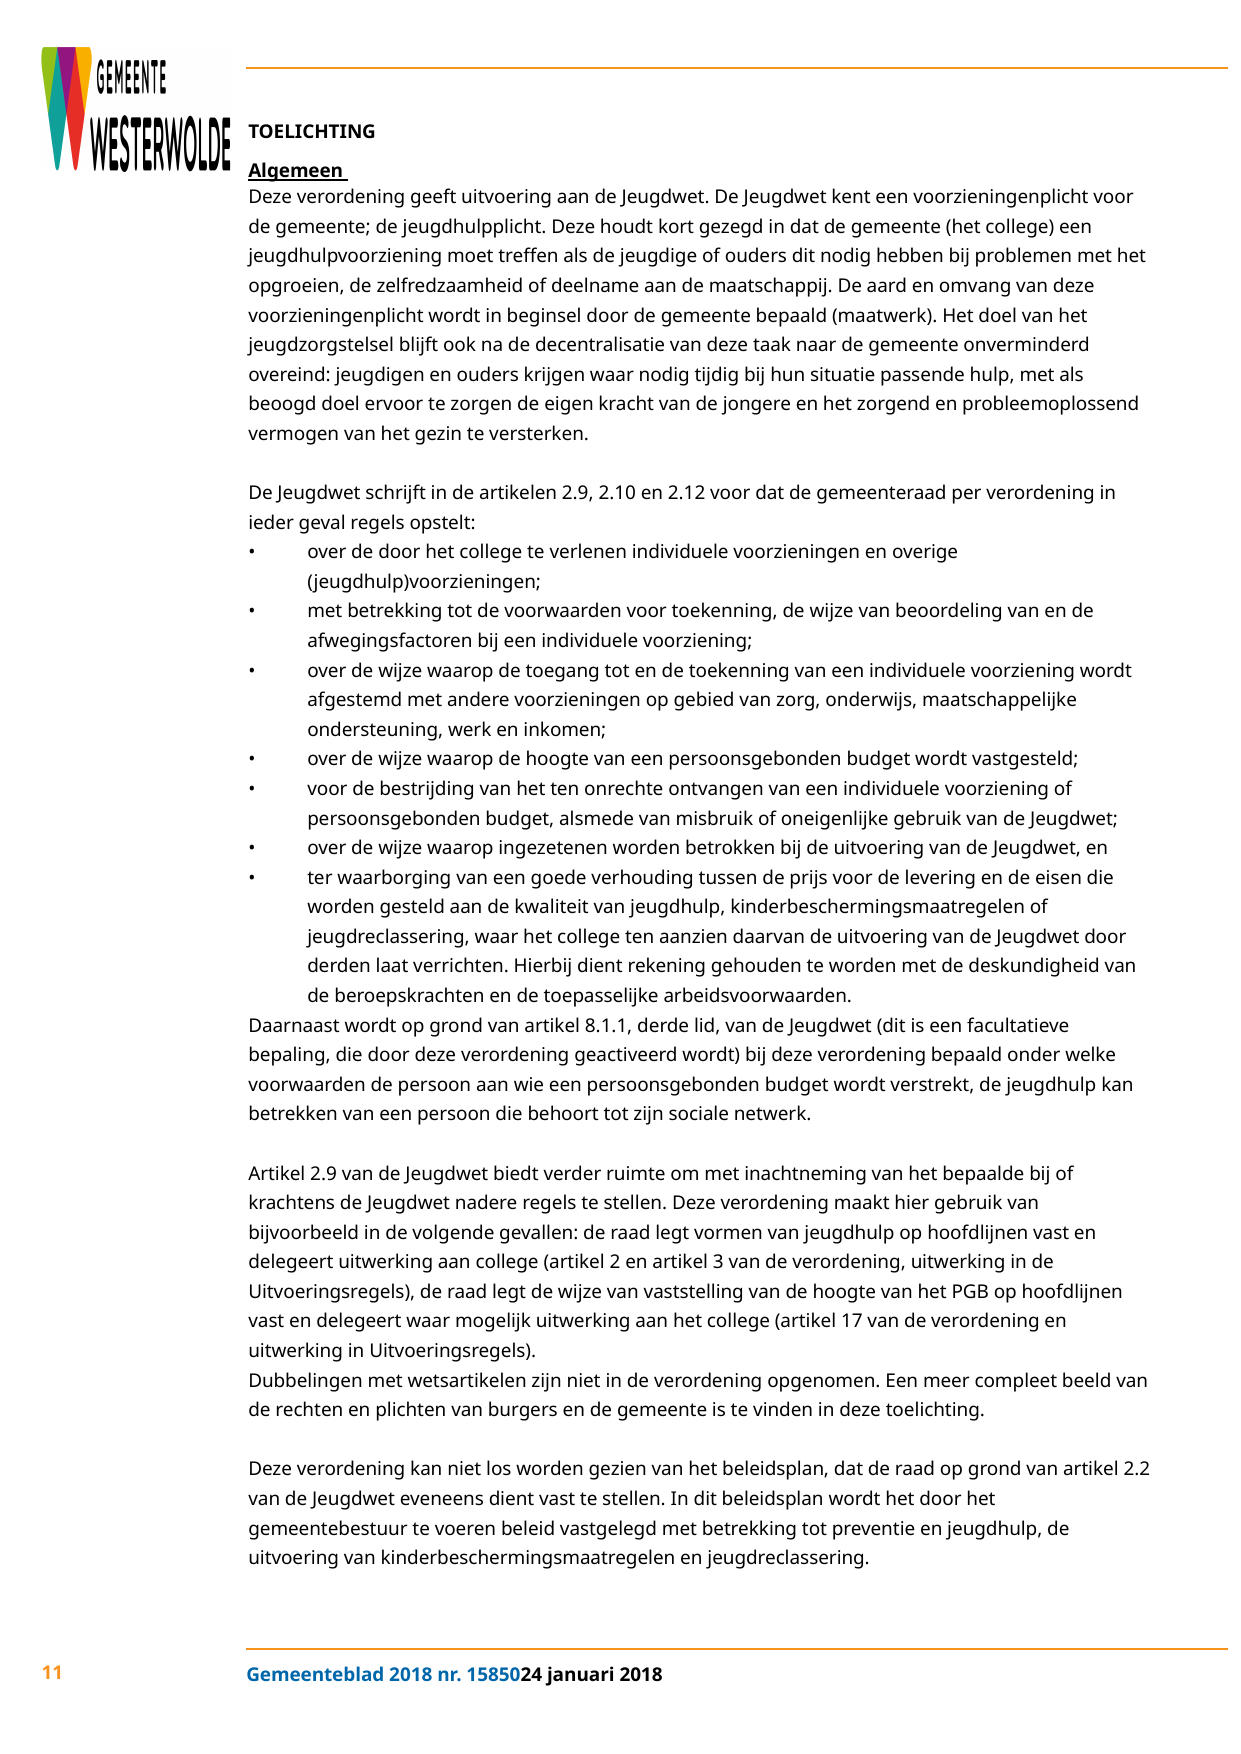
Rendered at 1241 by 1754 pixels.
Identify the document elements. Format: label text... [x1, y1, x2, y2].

text Artikel 2.9 van de Jeugdwet biedt verder ruimte om met inachtneming van het bepaalde bij of krachtens de Jeugdwet nadere regels te stellen. Deze verordening maakt hier gebruik van bijvoorbeeld in de volgende gevallen: de raad legt vormen van jeugdhulp op hoofdlijnen vast en delegeert uitwerking aan college (artikel 2 en artikel 3 van de verordening, uitwerking in de Uitvoeringsregels), de raad legt de wijze van vaststelling van de hoogte van het PGB op hoofdlijnen vast en delegeert waar mogelijk uitwerking aan het college (artikel 17 van de verordening en uitwerking in Uitvoeringsregels). [248, 1160, 1152, 1363]
text Deze verordening kan niet los worden gezien van het beleidsplan, dat de raad op grond van artikel 2.2 van de Jeugdwet eveneens dient vast te stellen. In dit beleidsplan wordt het door het gemeentebestuur te voeren beleid vastgelegd met betrekking tot preventie en jeugdhulp, de uitvoering van kinderbeschermingsmaatregelen en jeugdreclassering. [248, 1456, 1152, 1570]
list over de wijze waarop de hoogte van een persoonsgebonden budget wordt vastgesteld; [248, 746, 1152, 771]
text Algemeen [248, 158, 1152, 183]
list voor de bestrijding van het ten onrechte ontvangen van een individuele voorziening of persoonsgebonden budget, alsmede van misbruik of oneigenlijke gebruik van de Jeugdwet; [248, 775, 1152, 830]
text De Jeugdwet schrijft in de artikelen 2.9, 2.10 en 2.12 voor dat de gemeenteraad per verordening in ieder geval regels opstelt: [248, 479, 1152, 534]
text Daarnaast wordt op grond van artikel 8.1.1, derde lid, van de Jeugdwet (dit is een facultatieve bepaling, die door deze verordening geactiveerd wordt) bij deze verordening bepaald onder welke voorwaarden de persoon aan wie een persoonsgebonden budget wordt verstrekt, de jeugdhulp kan betrekken van een persoon die behoort tot zijn sociale netwerk. [248, 1012, 1152, 1126]
list met betrekking tot de voorwaarden voor toekenning, de wijze van beoordeling van en de afwegingsfactoren bij een individuele voorziening; [248, 598, 1152, 653]
list over de wijze waarop ingezetenen worden betrokken bij de uitvoering van de Jeugdwet, en [248, 834, 1152, 860]
picture [41, 47, 231, 172]
list ter waarborging van een goede verhouding tussen de prijs voor de levering en de eisen die worden gesteld aan de kwaliteit van jeugdhulp, kinderbeschermingsmaatregelen of jeugdreclassering, waar het college ten aanzien daarvan de uitvoering van de Jeugdwet door derden laat verrichten. Hierbij dient rekening gehouden te worden met de deskundigheid van de beroepskrachten en de toepasselijke arbeidsvoorwaarden. [248, 864, 1152, 1008]
text Dubbelingen met wetsartikelen zijn niet in de verordening opgenomen. Een meer compleet beeld van de rechten en plichten van burgers en de gemeente is te vinden in deze toelichting. [248, 1367, 1152, 1422]
list over de wijze waarop de toegang tot en de toekenning van een individuele voorziening wordt afgestemd met andere voorzieningen op gebied van zorg, onderwijs, maatschappelijke ondersteuning, werk en inkomen; [248, 657, 1152, 742]
text TOELICHTING [248, 116, 1152, 144]
list over de door het college te verlenen individuele voorzieningen en overige (jeugdhulp)voorzieningen; [248, 538, 1152, 594]
text Deze verordening geeft uitvoering aan de Jeugdwet. De Jeugdwet kent een voorzieningenplicht voor de gemeente; de jeugdhulpplicht. Deze houdt kort gezegd in dat de gemeente (het college) een jeugdhulpvoorziening moet treffen als de jeugdige of ouders dit nodig hebben bij problemen met het opgroeien, de zelfredzaamheid of deelname aan de maatschappij. De aard en omvang van deze voorzieningenplicht wordt in beginsel door de gemeente bepaald (maatwerk). Het doel van het jeugdzorgstelsel blijft ook na de decentralisatie van deze taak naar de gemeente onverminderd overeind: jeugdigen en ouders krijgen waar nodig tijdig bij hun situatie passende hulp, met als beoogd doel ervoor te zorgen de eigen kracht van de jongere en het zorgend en probleemoplossend vermogen van het gezin te versterken. [248, 183, 1152, 446]
